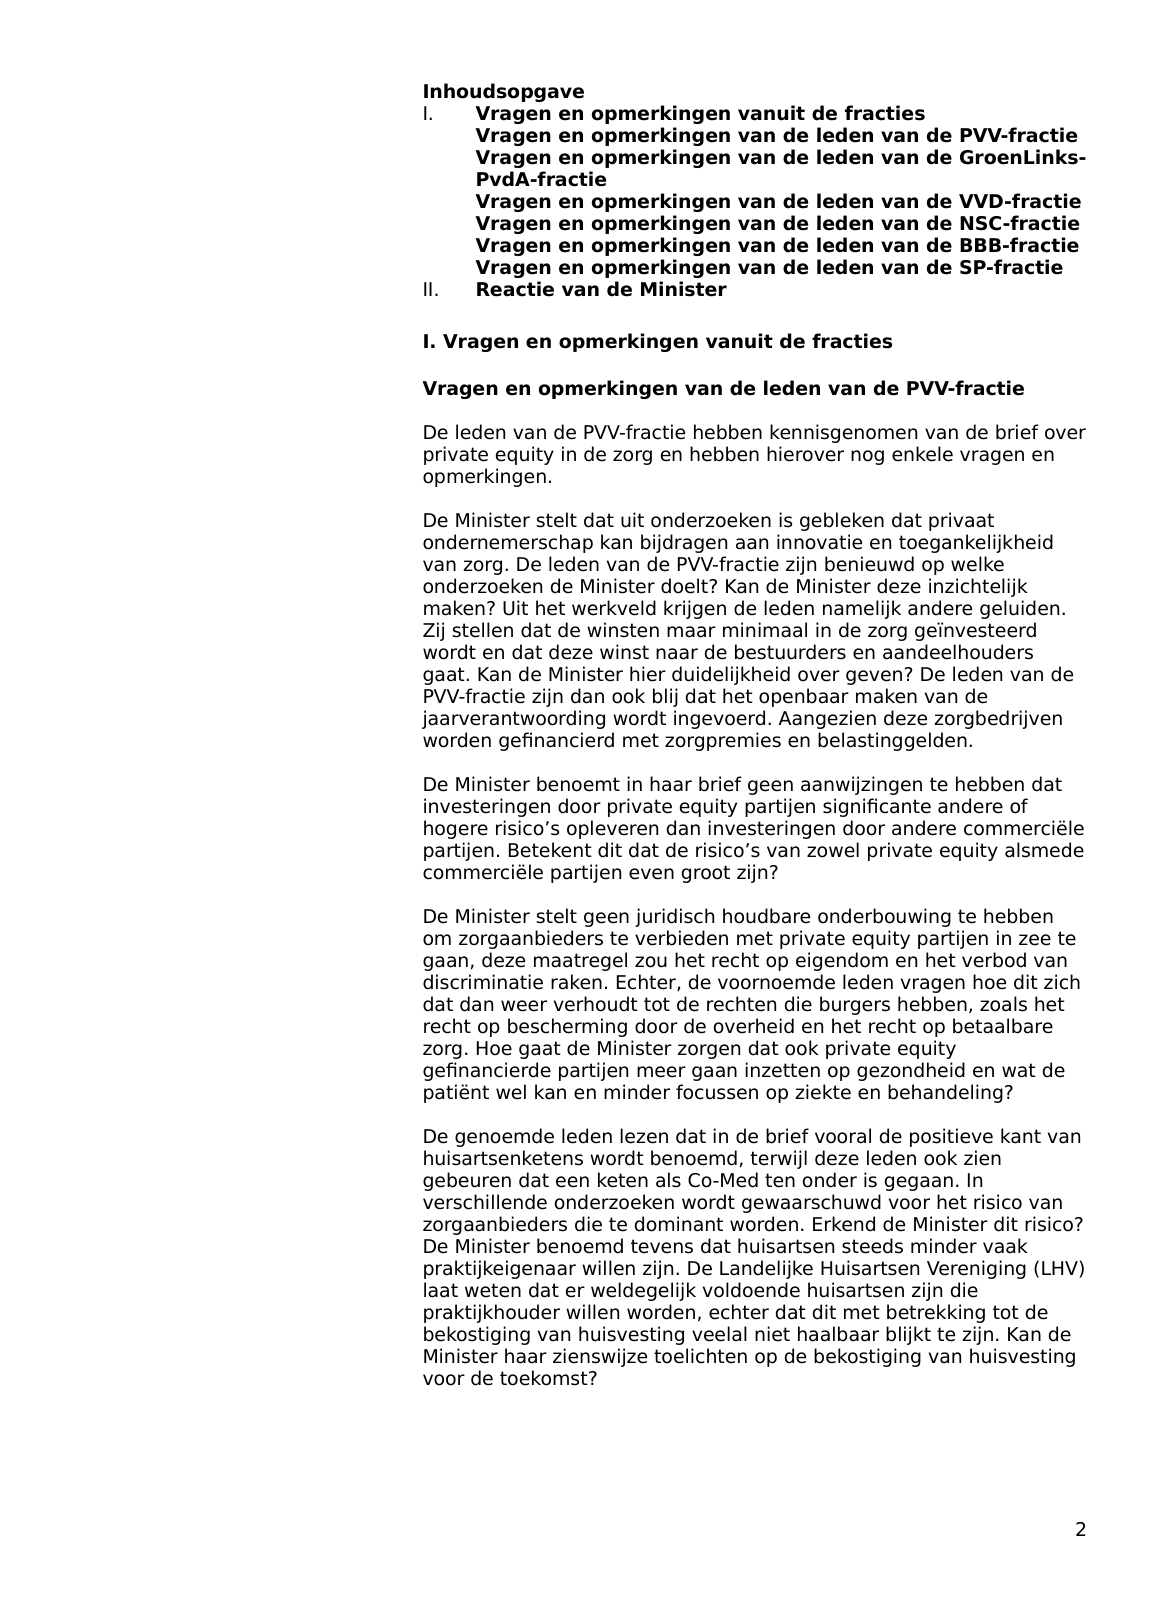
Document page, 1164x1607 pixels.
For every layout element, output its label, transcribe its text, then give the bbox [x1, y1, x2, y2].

text De genoemde leden lezen dat in de brief vooral de positieve kant van huisartsenketens wordt benoemd, terwijl deze leden ook zien gebeuren dat een keten als Co-Med ten onder is gegaan. In verschillende onderzoeken wordt gewaarschuwd voor het risico van zorgaanbieders die te dominant worden. Erkend de Minister dit risico? De Minister benoemd tevens dat huisartsen steeds minder vaak praktijkeigenaar willen zijn. De Landelijke Huisartsen Vereniging (LHV) laat weten dat er weldegelijk voldoende huisartsen zijn die praktijkhouder willen worden, echter dat dit met betrekking tot de bekostiging van huisvesting veelal niet haalbaar blijkt te zijn. Kan de Minister haar zienswijze toelichten op de bekostiging van huisvesting voor de toekomst? [422, 1126, 1087, 1390]
subtitle Inhoudsopgave [422, 81, 1087, 103]
text Vragen en opmerkingen van de leden van de GroenLinks-PvdA-fractie [475, 147, 1087, 191]
text Vragen en opmerkingen van de leden van de BBB-fractie [475, 235, 1087, 257]
text De leden van de PVV-fractie hebben kennisgenomen van de brief over private equity in de zorg en hebben hierover nog enkele vragen en opmerkingen. [422, 422, 1087, 488]
text Vragen en opmerkingen van de leden van de SP-fractie [475, 257, 1087, 279]
text Vragen en opmerkingen van de leden van de NSC-fractie [475, 213, 1087, 235]
text De Minister stelt geen juridisch houdbare onderbouwing te hebben om zorgaanbieders te verbieden met private equity partijen in zee te gaan, deze maatregel zou het recht op eigendom en het verbod van discriminatie raken. Echter, de voornoemde leden vragen hoe dit zich dat dan weer verhoudt tot de rechten die burgers hebben, zoals het recht op bescherming door de overheid en het recht op betaalbare zorg. Hoe gaat de Minister zorgen dat ook private equity gefinancierde partijen meer gaan inzetten op gezondheid en wat de patiënt wel kan en minder focussen op ziekte en behandeling? [422, 906, 1087, 1104]
subtitle I. Vragen en opmerkingen vanuit de fracties [422, 331, 1087, 353]
text De Minister benoemt in haar brief geen aanwijzingen te hebben dat investeringen door private equity partijen significante andere of hogere risico’s opleveren dan investeringen door andere commerciële partijen. Betekent dit dat de risico’s van zowel private equity alsmede commerciële partijen even groot zijn? [422, 774, 1087, 884]
text Vragen en opmerkingen van de leden van de PVV-fractie [475, 125, 1087, 147]
text Vragen en opmerkingen van de leden van de VVD-fractie [475, 191, 1087, 213]
text De Minister stelt dat uit onderzoeken is gebleken dat privaat ondernemerschap kan bijdragen aan innovatie en toegankelijkheid van zorg. De leden van de PVV-fractie zijn benieuwd op welke onderzoeken de Minister doelt? Kan de Minister deze inzichtelijk maken? Uit het werkveld krijgen de leden namelijk andere geluiden. Zij stellen dat de winsten maar minimaal in de zorg geïnvesteerd wordt en dat deze winst naar de bestuurders en aandeelhouders gaat. Kan de Minister hier duidelijkheid over geven? De leden van de PVV-fractie zijn dan ook blij dat het openbaar maken van de jaarverantwoording wordt ingevoerd. Aangezien deze zorgbedrijven worden gefinancierd met zorgpremies en belastinggelden. [422, 510, 1087, 752]
subtitle Vragen en opmerkingen van de leden van de PVV-fractie [422, 378, 1087, 400]
text I. Vragen en opmerkingen vanuit de fracties [422, 103, 1087, 125]
text II. Reactie van de Minister [422, 279, 1087, 301]
